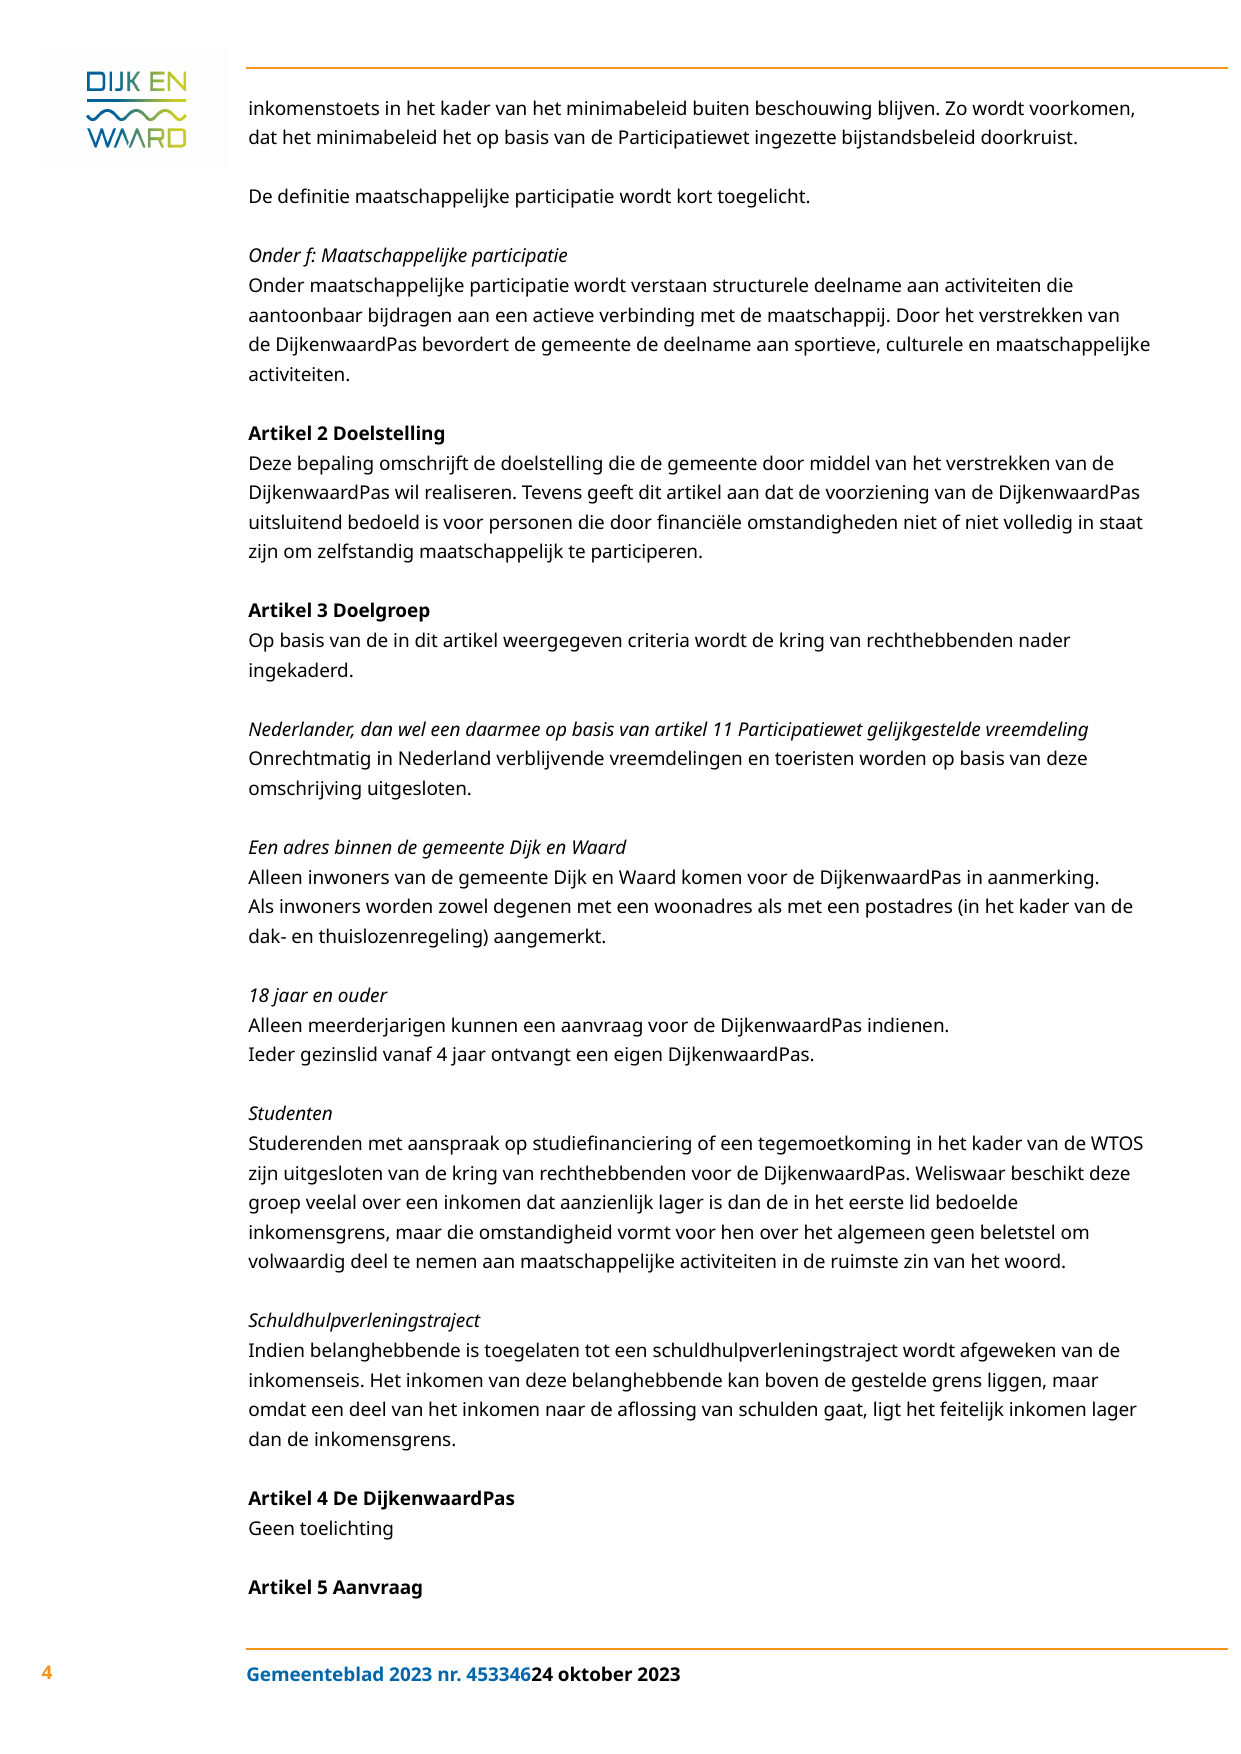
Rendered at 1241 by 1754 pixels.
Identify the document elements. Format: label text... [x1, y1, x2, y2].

text Onder maatschappelijke participatie wordt verstaan structurele deelname aan activiteiten die aantoonbaar bijdragen aan een actieve verbinding met de maatschappij. Door het verstrekken van [248, 272, 1152, 328]
text Alleen meerderjarigen kunnen een aanvraag voor de DijkenwaardPas indienen. [248, 1012, 1152, 1038]
text inkomenstoets in het kader van het minimabeleid buiten beschouwing blijven. Zo wordt voorkomen, dat het minimabeleid het op basis van de Participatiewet ingezette bijstandsbeleid doorkruist. [248, 95, 1152, 150]
text Op basis van de in dit artikel weergegeven criteria wordt de kring van rechthebbenden nader ingekaderd. [248, 627, 1152, 683]
text Ieder gezinslid vanaf 4 jaar ontvangt een eigen DijkenwaardPas. [248, 1041, 1152, 1067]
text Geen toelichting [248, 1515, 1152, 1541]
text Onder f: Maatschappelijke participatie [248, 243, 1152, 268]
text Artikel 2 Doelstelling [248, 420, 1152, 446]
text Studenten [248, 1101, 1152, 1126]
picture [41, 47, 231, 172]
text Indien belanghebbende is toegelaten tot een schuldhulpverleningstraject wordt afgeweken van de inkomenseis. Het inkomen van deze belanghebbende kan boven de gestelde grens liggen, maar omdat een deel van het inkomen naar de aflossing van schulden gaat, ligt het feitelijk inkomen lager dan de inkomensgrens. [248, 1337, 1152, 1452]
text De definitie maatschappelijke participatie wordt kort toegelicht. [248, 183, 1152, 209]
text Onrechtmatig in Nederland verblijvende vreemdelingen en toeristen worden op basis van deze omschrijving uitgesloten. [248, 746, 1152, 801]
text Alleen inwoners van de gemeente Dijk en Waard komen voor de DijkenwaardPas in aanmerking. [248, 864, 1152, 890]
text Schuldhulpverleningstraject [248, 1308, 1152, 1333]
text Studerenden met aanspraak op studiefinanciering of een tegemoetkoming in het kader van de WTOS zijn uitgesloten van de kring van rechthebbenden voor de DijkenwaardPas. Weliswaar beschikt deze groep veelal over een inkomen dat aanzienlijk lager is dan de in het eerste lid bedoelde inkomensgrens, maar die omstandigheid vormt voor hen over het algemeen geen beletstel om volwaardig deel te nemen aan maatschappelijke activiteiten in de ruimste zin van het woord. [248, 1130, 1152, 1274]
text Deze bepaling omschrijft de doelstelling die de gemeente door middel van het verstrekken van de [248, 450, 1152, 476]
text Als inwoners worden zowel degenen met een woonadres als met een postadres (in het kader van de dak- en thuislozenregeling) aangemerkt. [248, 893, 1152, 949]
text Artikel 4 De DijkenwaardPas [248, 1485, 1152, 1511]
text Artikel 3 Doelgroep [248, 598, 1152, 623]
text 18 jaar en ouder [248, 982, 1152, 1008]
text Een adres binnen de gemeente Dijk en Waard [248, 834, 1152, 860]
text de DijkenwaardPas bevordert de gemeente de deelname aan sportieve, culturele en maatschappelijke activiteiten. [248, 331, 1152, 387]
text DijkenwaardPas wil realiseren. Tevens geeft dit artikel aan dat de voorziening van de DijkenwaardPas uitsluitend bedoeld is voor personen die door financiële omstandigheden niet of niet volledig in staat zijn om zelfstandig maatschappelijk te participeren. [248, 479, 1152, 564]
text Nederlander, dan wel een daarmee op basis van artikel 11 Participatiewet gelijkgestelde vreemdeling [248, 716, 1152, 742]
text Artikel 5 Aanvraag [248, 1574, 1152, 1600]
